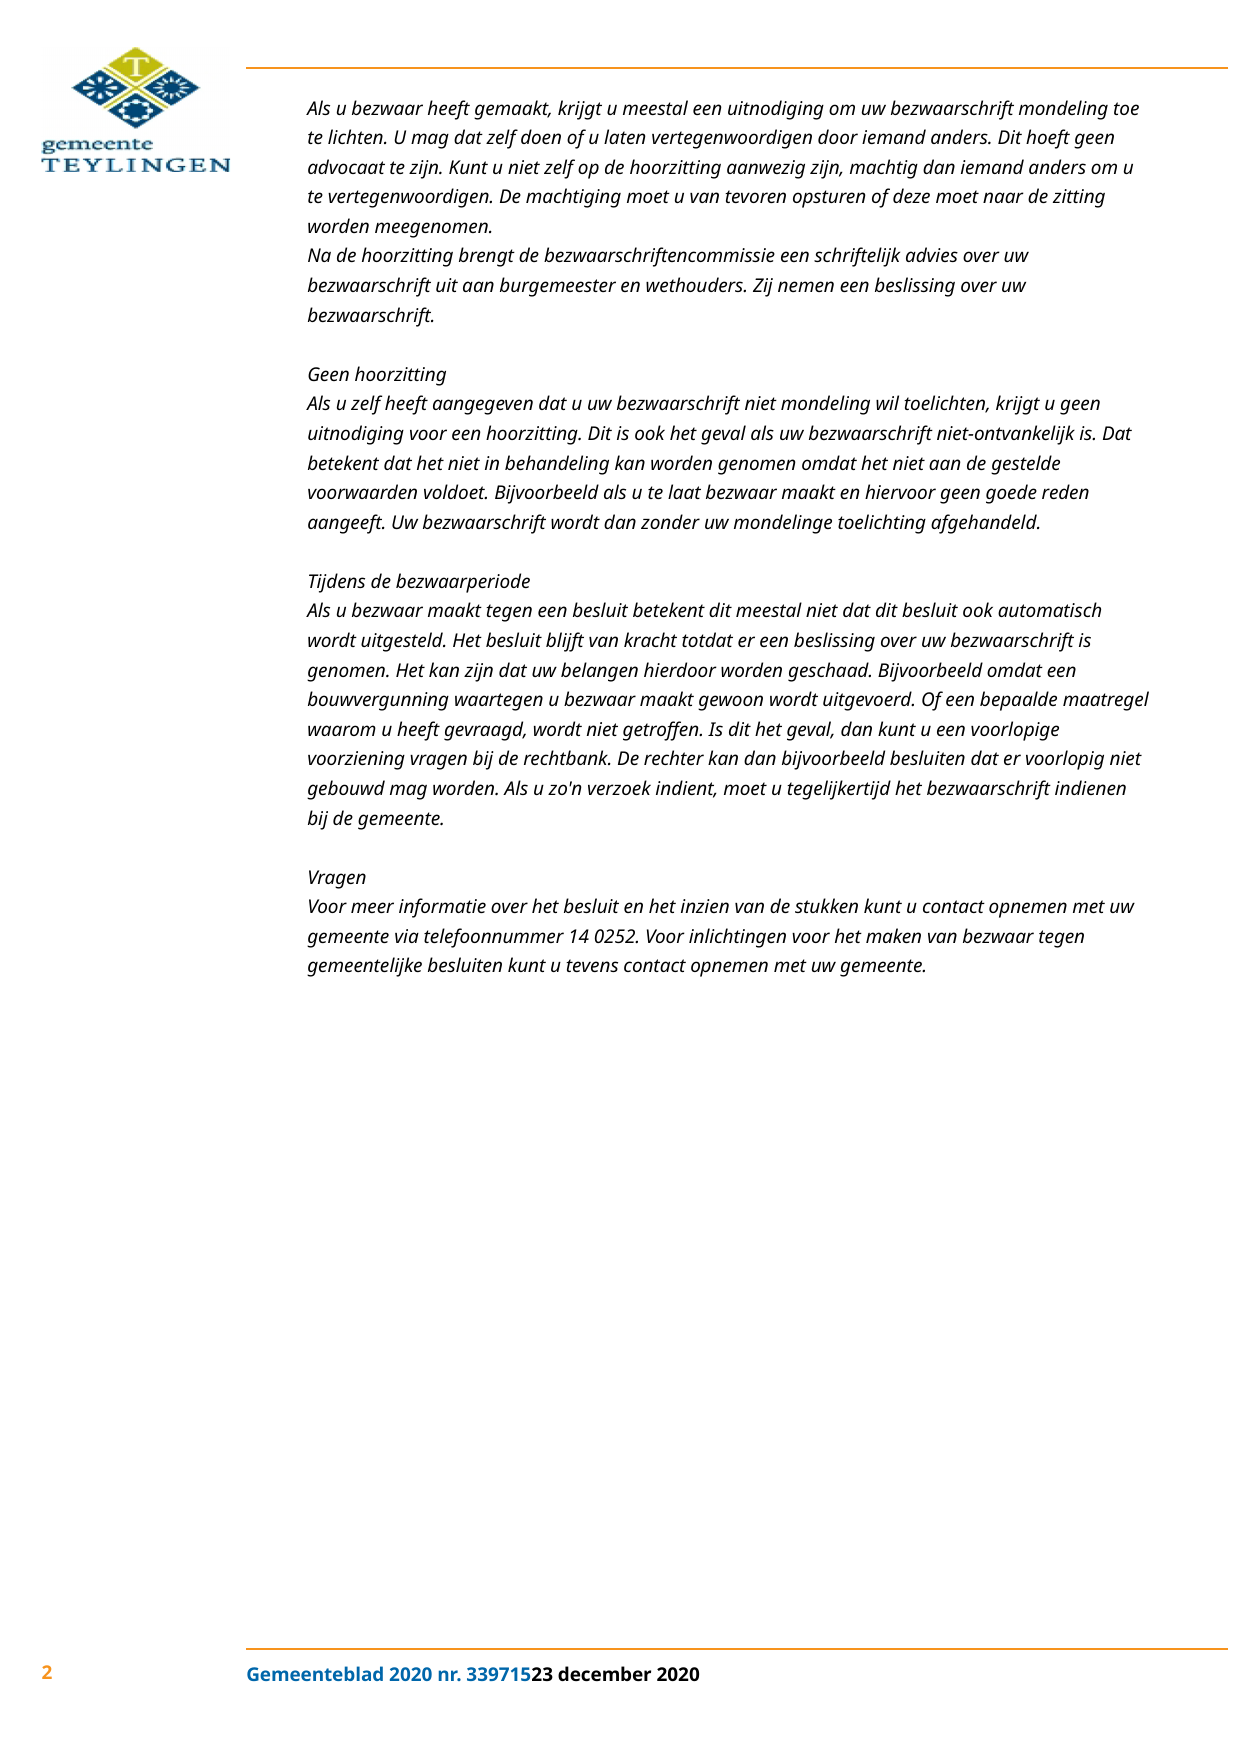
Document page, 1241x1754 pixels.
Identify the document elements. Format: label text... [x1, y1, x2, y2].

list Geen hoorzitting [248, 361, 1152, 387]
list Voor meer informatie over het besluit en het inzien van de stukken kunt u contact opnemen met uw gemeente via telefoonnummer 14 0252. Voor inlichtingen voor het maken van bezwaar tegen gemeentelijke besluiten kunt u tevens contact opnemen met uw gemeente. [248, 893, 1152, 978]
picture [41, 47, 231, 172]
list Tijdens de bezwaarperiode [248, 568, 1152, 594]
list Na de hoorzitting brengt de bezwaarschriftencommissie een schriftelijk advies over uw bezwaarschrift uit aan burgemeester en wethouders. Zij nemen een beslissing over uw bezwaarschrift. [248, 243, 1152, 328]
list Als u bezwaar heeft gemaakt, krijgt u meestal een uitnodiging om uw bezwaarschrift mondeling toe te lichten. U mag dat zelf doen of u laten vertegenwoordigen door iemand anders. Dit hoeft geen advocaat te zijn. Kunt u niet zelf op de hoorzitting aanwezig zijn, machtig dan iemand anders om u te vertegenwoordigen. De machtiging moet u van tevoren opsturen of deze moet naar de zitting worden meegenomen. [248, 95, 1152, 239]
list Als u zelf heeft aangegeven dat u uw bezwaarschrift niet mondeling wil toelichten, krijgt u geen uitnodiging voor een hoorzitting. Dit is ook het geval als uw bezwaarschrift niet-ontvankelijk is. Dat betekent dat het niet in behandeling kan worden genomen omdat het niet aan de gestelde voorwaarden voldoet. Bijvoorbeeld als u te laat bezwaar maakt en hiervoor geen goede reden aangeeft. Uw bezwaarschrift wordt dan zonder uw mondelinge toelichting afgehandeld. [248, 391, 1152, 535]
list Als u bezwaar maakt tegen een besluit betekent dit meestal niet dat dit besluit ook automatisch wordt uitgesteld. Het besluit blijft van kracht totdat er een beslissing over uw bezwaarschrift is genomen. Het kan zijn dat uw belangen hierdoor worden geschaad. Bijvoorbeeld omdat een bouwvergunning waartegen u bezwaar maakt gewoon wordt uitgevoerd. Of een bepaalde maatregel waarom u heeft gevraagd, wordt niet getroffen. Is dit het geval, dan kunt u een voorlopige voorziening vragen bij de rechtbank. De rechter kan dan bijvoorbeeld besluiten dat er voorlopig niet gebouwd mag worden. Als u zo'n verzoek indient, moet u tegelijkertijd het bezwaarschrift indienen bij de gemeente. [248, 598, 1152, 831]
list Vragen [248, 864, 1152, 890]
